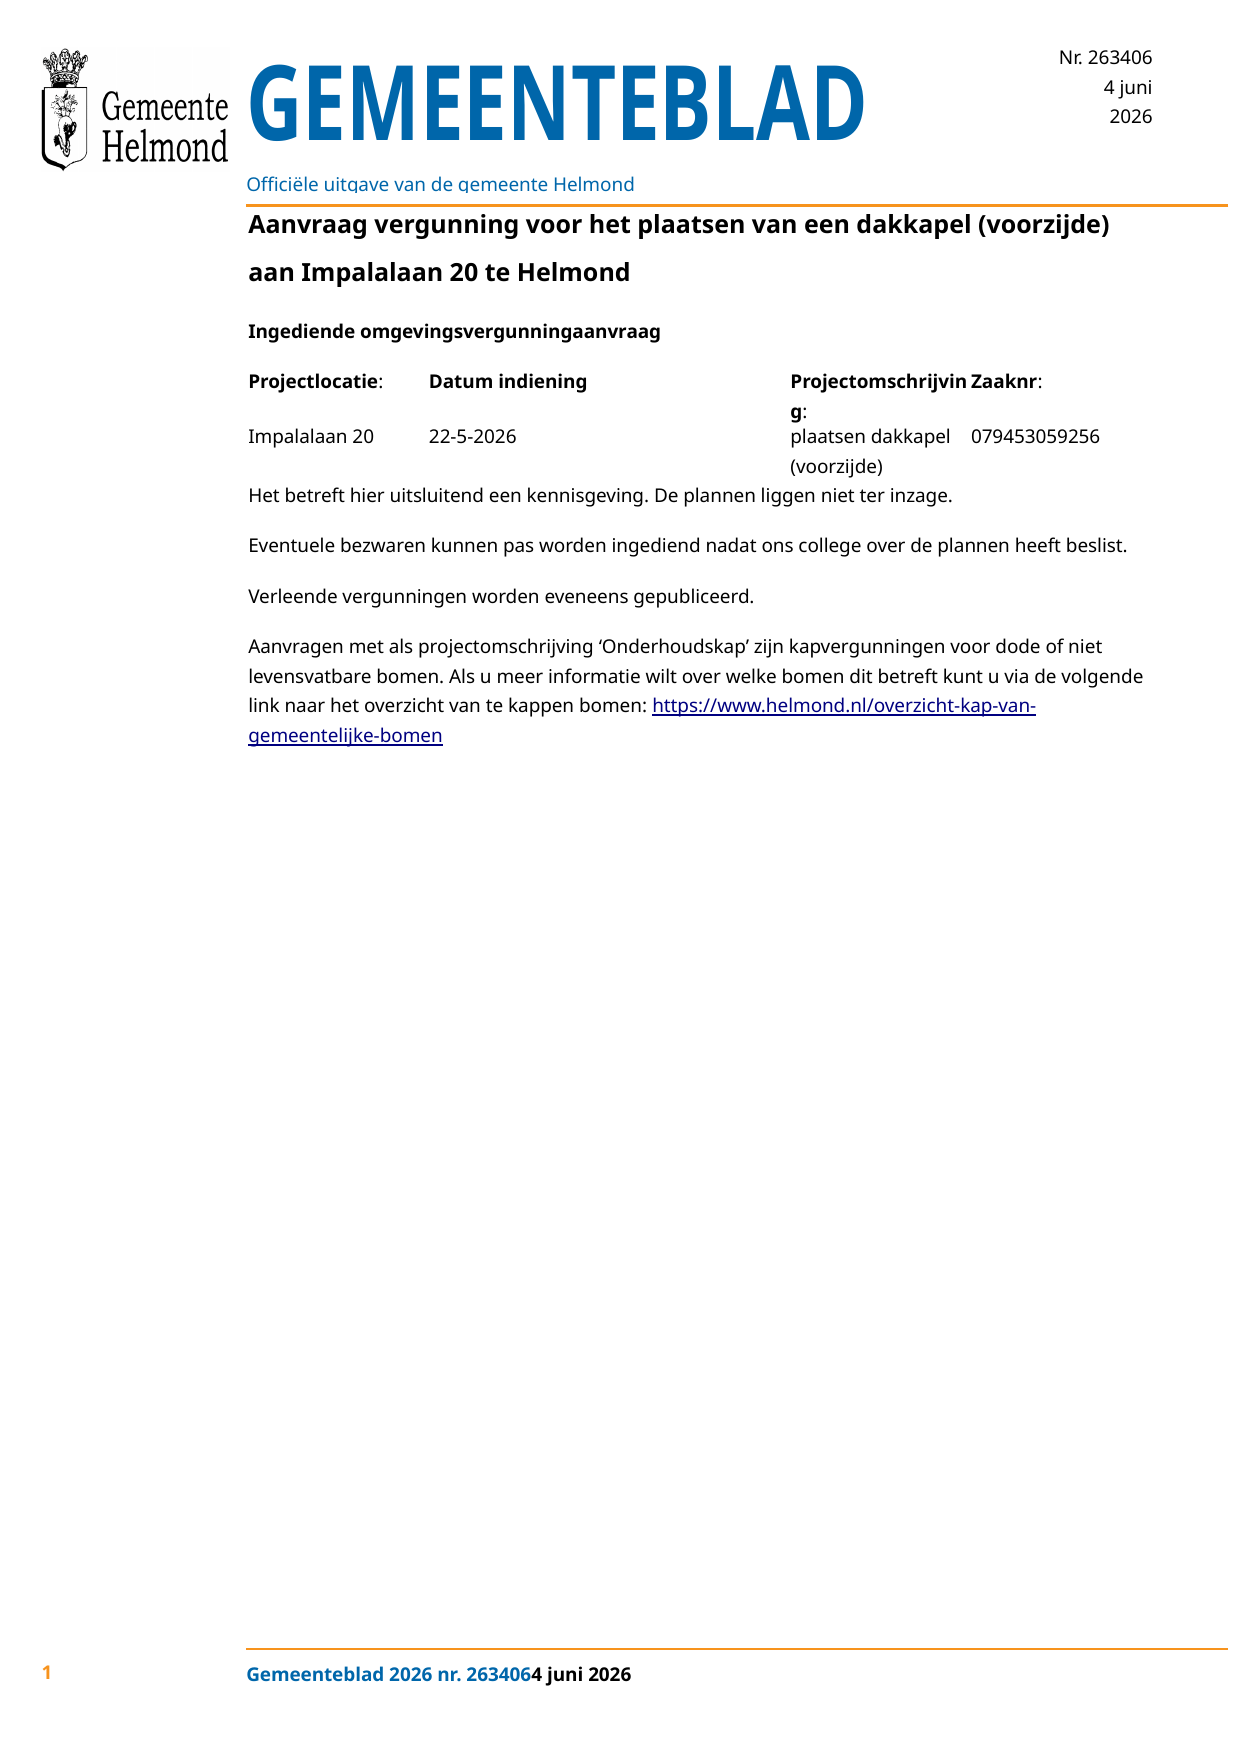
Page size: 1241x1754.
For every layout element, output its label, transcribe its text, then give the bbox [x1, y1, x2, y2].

table_header Projectlocatie: [248, 369, 429, 424]
table_cell 079453059256 [971, 424, 1152, 479]
text Eventuele bezwaren kunnen pas worden ingediend nadat ons college over de plannen heeft beslist. [248, 533, 1152, 558]
table_header Zaaknr: [971, 369, 1152, 424]
table_header [609, 369, 790, 424]
text Aanvraag vergunning voor het plaatsen van een dakkapel (voorzijde) aan Impalalaan 20 te Helmond [248, 207, 1152, 288]
table_cell Impalalaan 20 [248, 424, 429, 479]
table_cell [609, 424, 790, 479]
text Verleende vergunningen worden eveneens gepubliceerd. [248, 583, 1152, 609]
text Ingediende omgevingsvergunningaanvraag [248, 318, 1152, 344]
table_cell 22-5-2026 [429, 424, 609, 479]
table_header Projectomschrijving: [790, 369, 971, 424]
table_cell plaatsen dakkapel (voorzijde) [790, 424, 971, 479]
text Het betreft hier uitsluitend een kennisgeving. De plannen liggen niet ter inzage. [248, 482, 1152, 508]
text Aanvragen met als projectomschrijving ‘Onderhoudskap’ zijn kapvergunningen voor dode of niet levensvatbare bomen. Als u meer informatie wilt over welke bomen dit betreft kunt u via de volgende link naar het overzicht van te kappen bomen: https://www.helmond.nl/overzicht-kap-van-gemeentelijke-bomen [248, 633, 1152, 748]
table_header Datum indiening [429, 369, 609, 424]
picture [41, 47, 231, 172]
